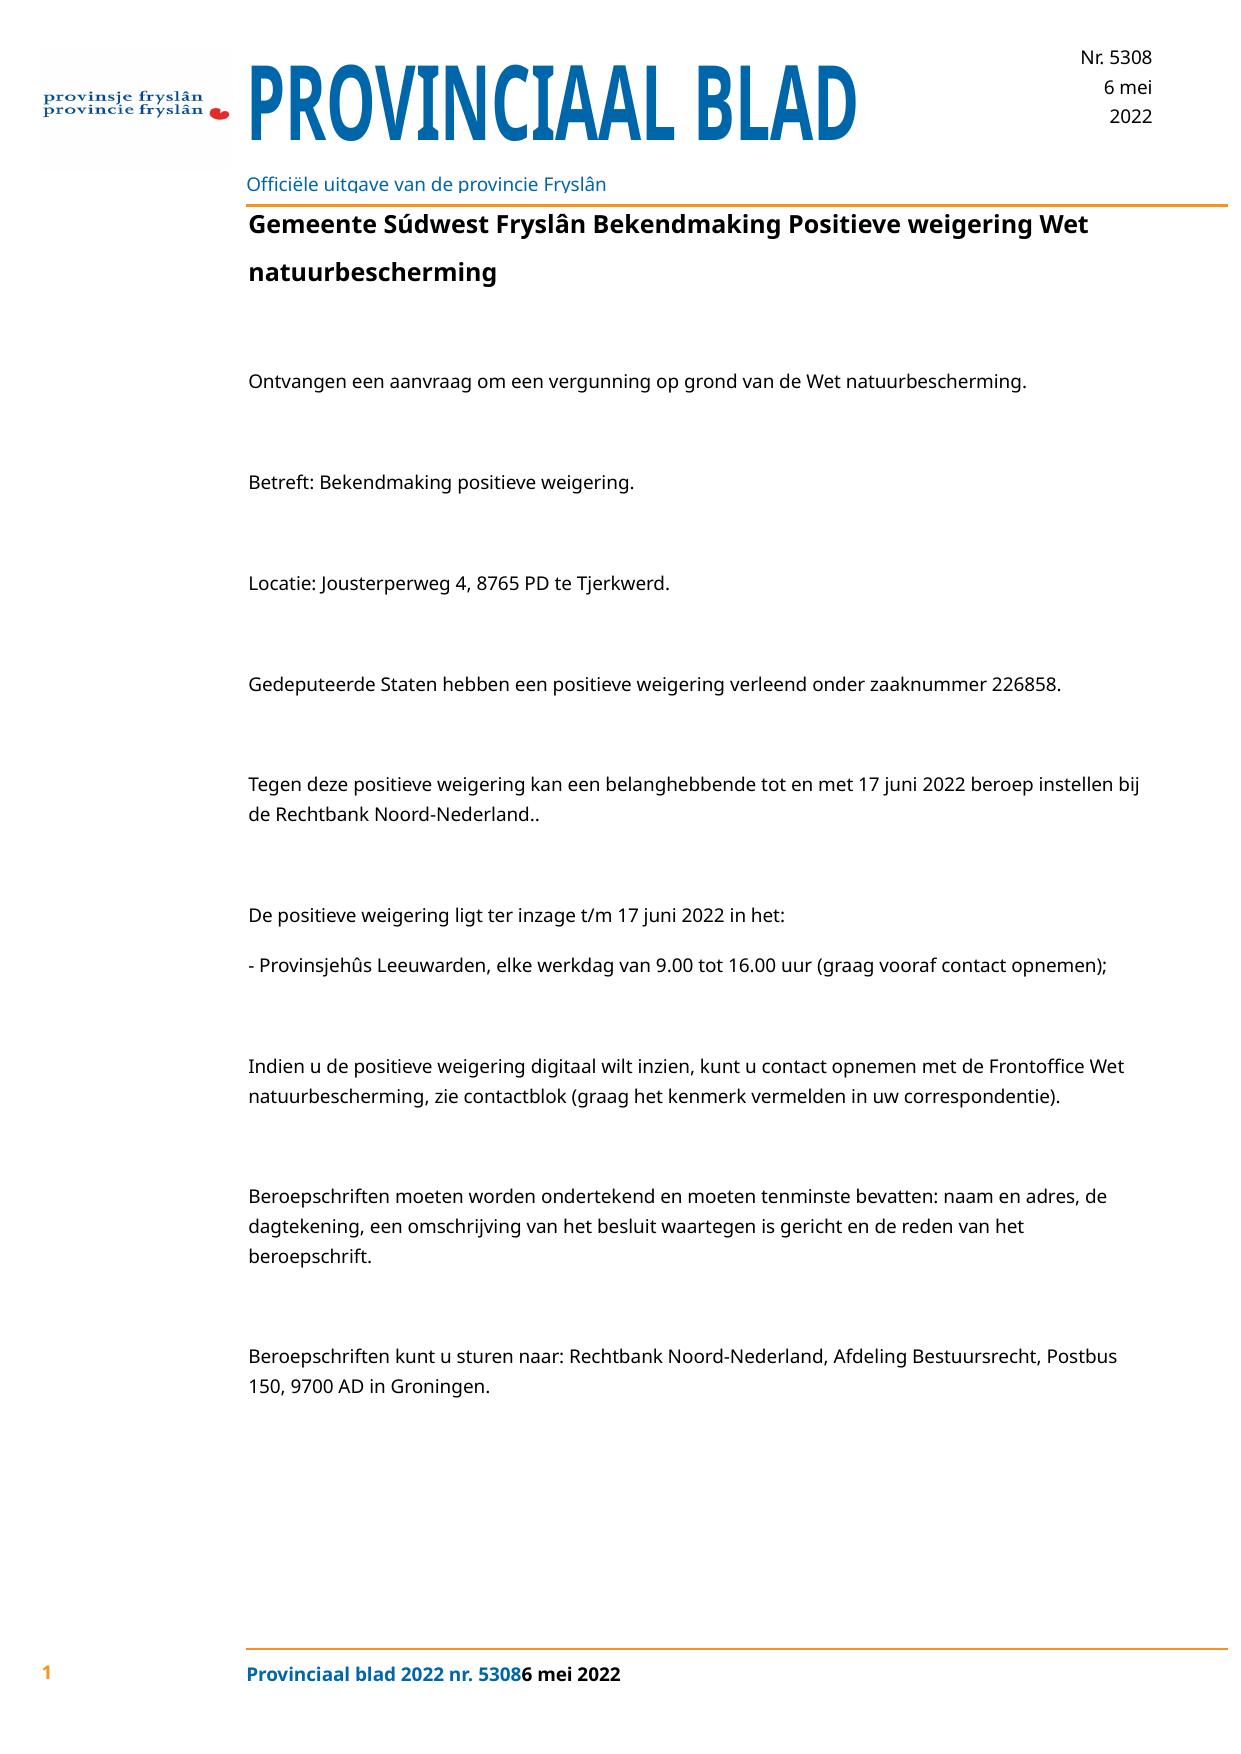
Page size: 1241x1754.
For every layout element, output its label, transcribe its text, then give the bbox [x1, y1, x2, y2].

text Beroepschriften moeten worden ondertekend en moeten tenminste bevatten: naam en adres, de dagtekening, een omschrijving van het besluit waartegen is gericht en de reden van het beroepschrift. [248, 1184, 1152, 1269]
text Indien u de positieve weigering digitaal wilt inzien, kunt u contact opnemen met de Frontoffice Wet natuurbescherming, zie contactblok (graag het kenmerk vermelden in uw correspondentie). [248, 1053, 1152, 1109]
text Ontvangen een aanvraag om een vergunning op grond van de Wet natuurbescherming. [248, 368, 1152, 394]
text Betreft: Bekendmaking positieve weigering. [248, 469, 1152, 495]
text De positieve weigering ligt ter inzage t/m 17 juni 2022 in het: [248, 902, 1152, 928]
text Tegen deze positieve weigering kan een belanghebbende tot en met 17 juni 2022 beroep instellen bij de Rechtbank Noord-Nederland.. [248, 772, 1152, 827]
text Gemeente Súdwest Fryslân Bekendmaking Positieve weigering Wet natuurbescherming [248, 207, 1152, 288]
text Beroepschriften kunt u sturen naar: Rechtbank Noord-Nederland, Afdeling Bestuursrecht, Postbus 150, 9700 AD in Groningen. [248, 1344, 1152, 1399]
text Locatie: Jousterperweg 4, 8765 PD te Tjerkwerd. [248, 570, 1152, 596]
text Gedeputeerde Staten hebben een positieve weigering verleend onder zaaknummer 226858. [248, 671, 1152, 697]
picture [41, 47, 231, 172]
text - Provinsjehûs Leeuwarden, elke werkdag van 9.00 tot 16.00 uur (graag vooraf contact opnemen); [248, 952, 1152, 978]
